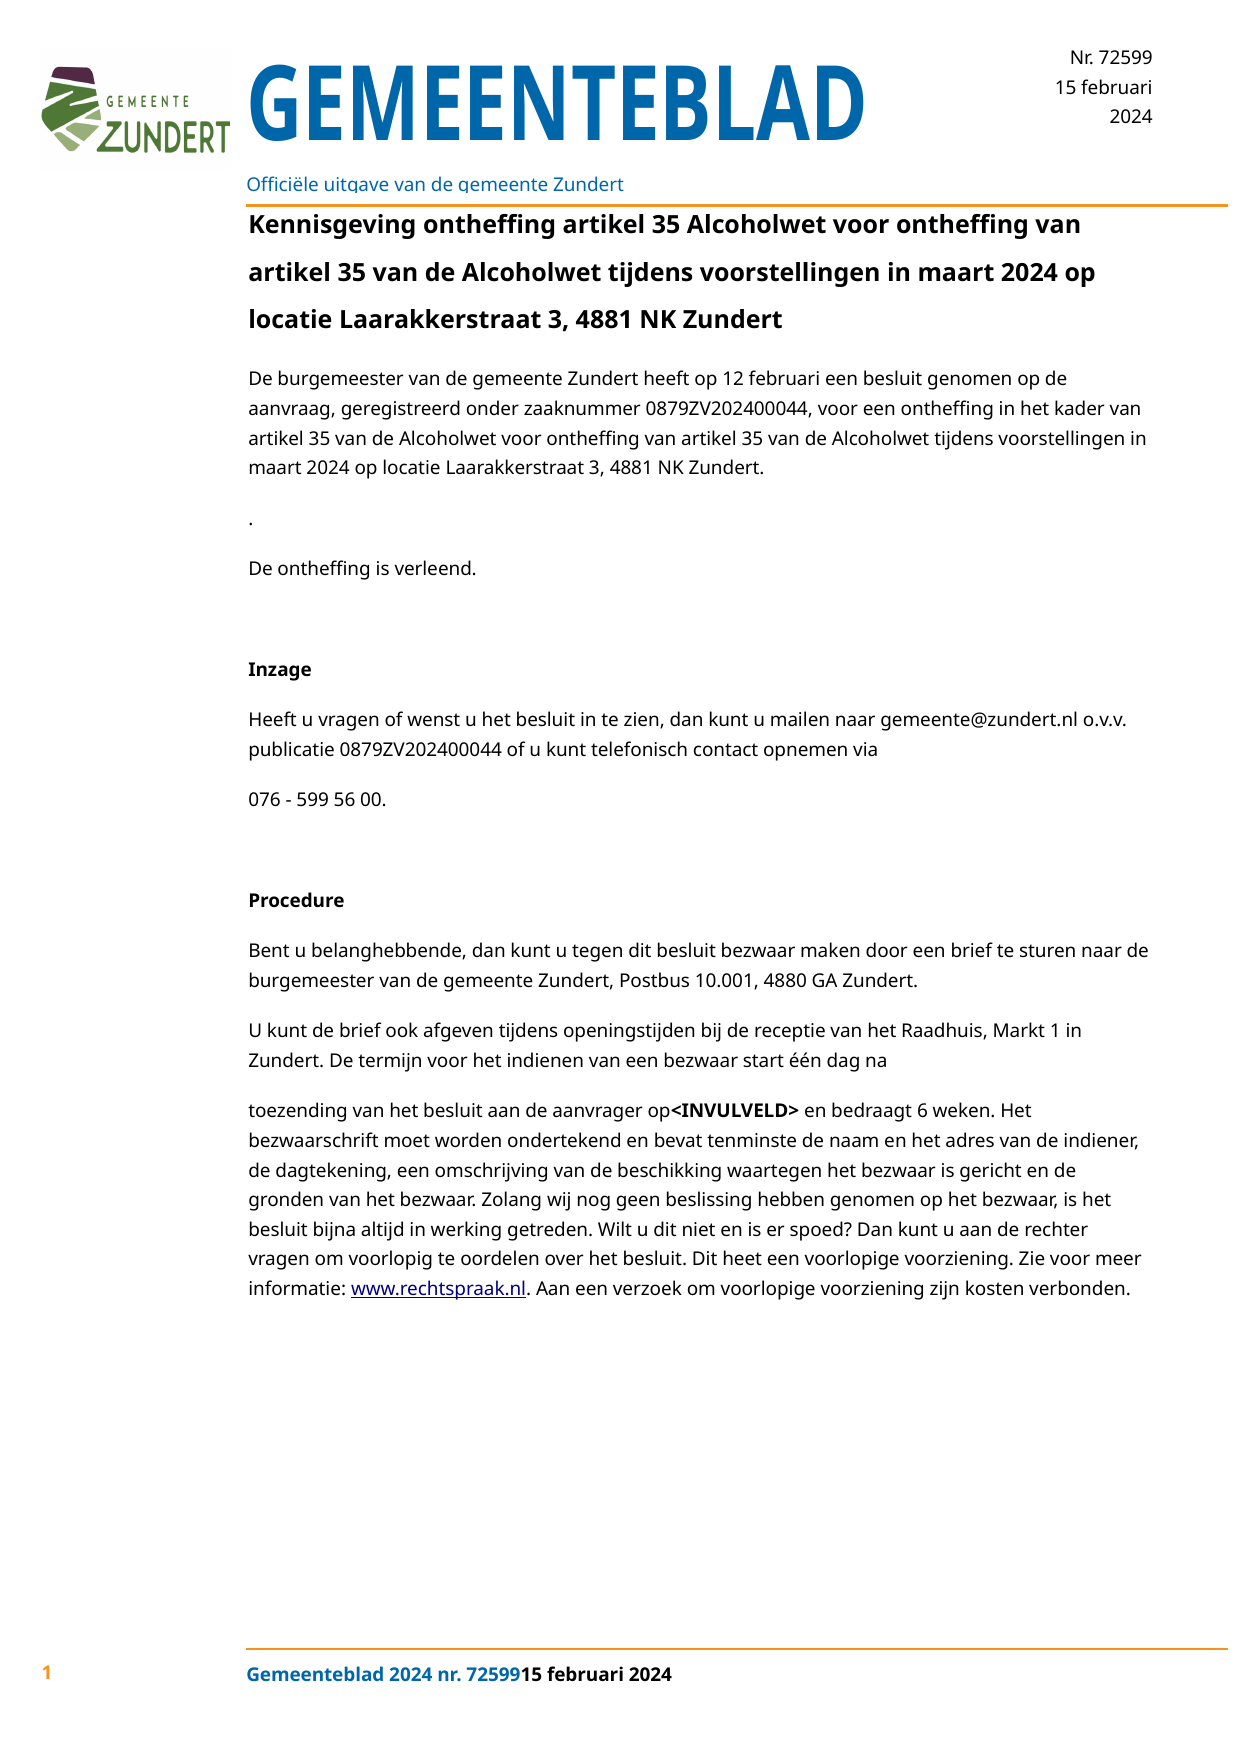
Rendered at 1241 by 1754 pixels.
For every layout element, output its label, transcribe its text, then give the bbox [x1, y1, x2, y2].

text . [248, 505, 1152, 530]
picture [41, 47, 231, 172]
text De ontheffing is verleend. [248, 555, 1152, 581]
text Kennisgeving ontheffing artikel 35 Alcoholwet voor ontheffing van artikel 35 van de Alcoholwet tijdens voorstellingen in maart 2024 op locatie Laarakkerstraat 3, 4881 NK Zundert [248, 207, 1152, 336]
text Heeft u vragen of wenst u het besluit in te zien, dan kunt u mailen naar gemeente@zundert.nl o.v.v. publicatie 0879ZV202400044 of u kunt telefonisch contact opnemen via [248, 706, 1152, 762]
text 076 - 599 56 00. [248, 786, 1152, 812]
text Procedure [248, 887, 1152, 913]
text Inzage [248, 656, 1152, 682]
text Bent u belanghebbende, dan kunt u tegen dit besluit bezwaar maken door een brief te sturen naar de burgemeester van de gemeente Zundert, Postbus 10.001, 4880 GA Zundert. [248, 938, 1152, 993]
text U kunt de brief ook afgeven tijdens openingstijden bij de receptie van het Raadhuis, Markt 1 in Zundert. De termijn voor het indienen van een bezwaar start één dag na [248, 1018, 1152, 1073]
text toezending van het besluit aan de aanvrager op<INVULVELD> en bedraagt 6 weken. Het bezwaarschrift moet worden ondertekend en bevat tenminste de naam en het adres van de indiener, de dagtekening, een omschrijving van de beschikking waartegen het bezwaar is gericht en de gronden van het bezwaar. Zolang wij nog geen beslissing hebben genomen op het bezwaar, is het besluit bijna altijd in werking getreden. Wilt u dit niet en is er spoed? Dan kunt u aan de rechter vragen om voorlopig te oordelen over het besluit. Dit heet een voorlopige voorziening. Zie voor meer informatie: www.rechtspraak.nl. Aan een verzoek om voorlopige voorziening zijn kosten verbonden. [248, 1098, 1152, 1301]
text De burgemeester van de gemeente Zundert heeft op 12 februari een besluit genomen op de aanvraag, geregistreerd onder zaaknummer 0879ZV202400044, voor een ontheffing in het kader van artikel 35 van de Alcoholwet voor ontheffing van artikel 35 van de Alcoholwet tijdens voorstellingen in maart 2024 op locatie Laarakkerstraat 3, 4881 NK Zundert. [248, 366, 1152, 480]
